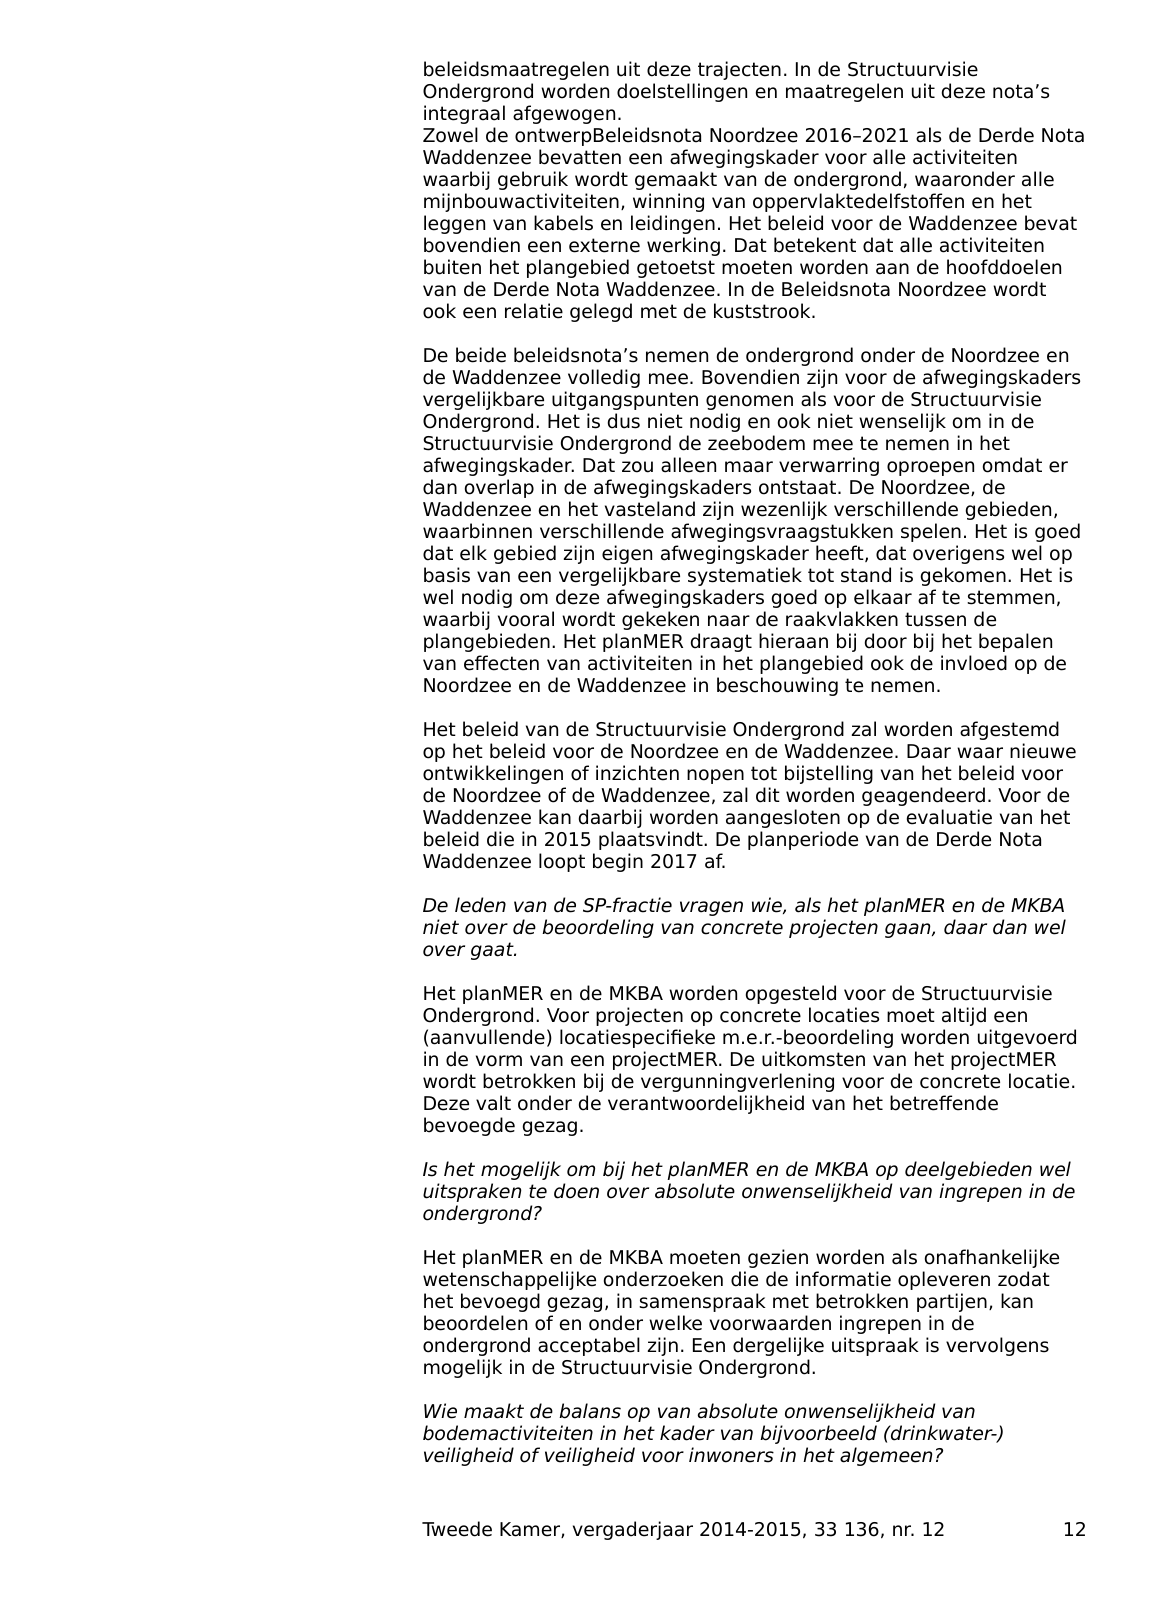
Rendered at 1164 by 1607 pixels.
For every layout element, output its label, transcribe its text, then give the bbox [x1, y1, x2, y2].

text Het beleid van de Structuurvisie Ondergrond zal worden afgestemd op het beleid voor de Noordzee en de Waddenzee. Daar waar nieuwe ontwikkelingen of inzichten nopen tot bijstelling van het beleid voor de Noordzee of de Waddenzee, zal dit worden geagendeerd. Voor de Waddenzee kan daarbij worden aangesloten op de evaluatie van het beleid die in 2015 plaatsvindt. De planperiode van de Derde Nota Waddenzee loopt begin 2017 af. [422, 719, 1087, 873]
text beleidsmaatregelen uit deze trajecten. In de Structuurvisie Ondergrond worden doelstellingen en maatregelen uit deze nota’s integraal afgewogen. [422, 59, 1087, 125]
text De leden van de SP-fractie vragen wie, als het planMER en de MKBA niet over de beoordeling van concrete projecten gaan, daar dan wel over gaat. [422, 895, 1087, 961]
text De beide beleidsnota’s nemen de ondergrond onder de Noordzee en de Waddenzee volledig mee. Bovendien zijn voor de afwegingskaders vergelijkbare uitgangspunten genomen als voor de Structuurvisie Ondergrond. Het is dus niet nodig en ook niet wenselijk om in de Structuurvisie Ondergrond de zeebodem mee te nemen in het afwegingskader. Dat zou alleen maar verwarring oproepen omdat er dan overlap in de afwegingskaders ontstaat. De Noordzee, de Waddenzee en het vasteland zijn wezenlijk verschillende gebieden, waarbinnen verschillende afwegingsvraagstukken spelen. Het is goed dat elk gebied zijn eigen afwegingskader heeft, dat overigens wel op basis van een vergelijkbare systematiek tot stand is gekomen. Het is wel nodig om deze afwegingskaders goed op elkaar af te stemmen, waarbij vooral wordt gekeken naar de raakvlakken tussen de plangebieden. Het planMER draagt hieraan bij door bij het bepalen van effecten van activiteiten in het plangebied ook de invloed op de Noordzee en de Waddenzee in beschouwing te nemen. [422, 345, 1087, 697]
text Wie maakt de balans op van absolute onwenselijkheid van bodemactiviteiten in het kader van bijvoorbeeld (drinkwater-) veiligheid of veiligheid voor inwoners in het algemeen? [422, 1401, 1087, 1467]
text Het planMER en de MKBA moeten gezien worden als onafhankelijke wetenschappelijke onderzoeken die de informatie opleveren zodat het bevoegd gezag, in samenspraak met betrokken partijen, kan beoordelen of en onder welke voorwaarden ingrepen in de ondergrond acceptabel zijn. Een dergelijke uitspraak is vervolgens mogelijk in de Structuurvisie Ondergrond. [422, 1247, 1087, 1379]
text Het planMER en de MKBA worden opgesteld voor de Structuurvisie Ondergrond. Voor projecten op concrete locaties moet altijd een (aanvullende) locatiespecifieke m.e.r.-beoordeling worden uitgevoerd in de vorm van een projectMER. De uitkomsten van het projectMER wordt betrokken bij de vergunningverlening voor de concrete locatie. Deze valt onder de verantwoordelijkheid van het betreffende bevoegde gezag. [422, 983, 1087, 1137]
text Is het mogelijk om bij het planMER en de MKBA op deelgebieden wel uitspraken te doen over absolute onwenselijkheid van ingrepen in de ondergrond? [422, 1159, 1087, 1225]
text Zowel de ontwerpBeleidsnota Noordzee 2016–2021 als de Derde Nota Waddenzee bevatten een afwegingskader voor alle activiteiten waarbij gebruik wordt gemaakt van de ondergrond, waaronder alle mijnbouwactiviteiten, winning van oppervlaktedelfstoffen en het leggen van kabels en leidingen. Het beleid voor de Waddenzee bevat bovendien een externe werking. Dat betekent dat alle activiteiten buiten het plangebied getoetst moeten worden aan de hoofddoelen van de Derde Nota Waddenzee. In de Beleidsnota Noordzee wordt ook een relatie gelegd met de kuststrook. [422, 125, 1087, 323]
